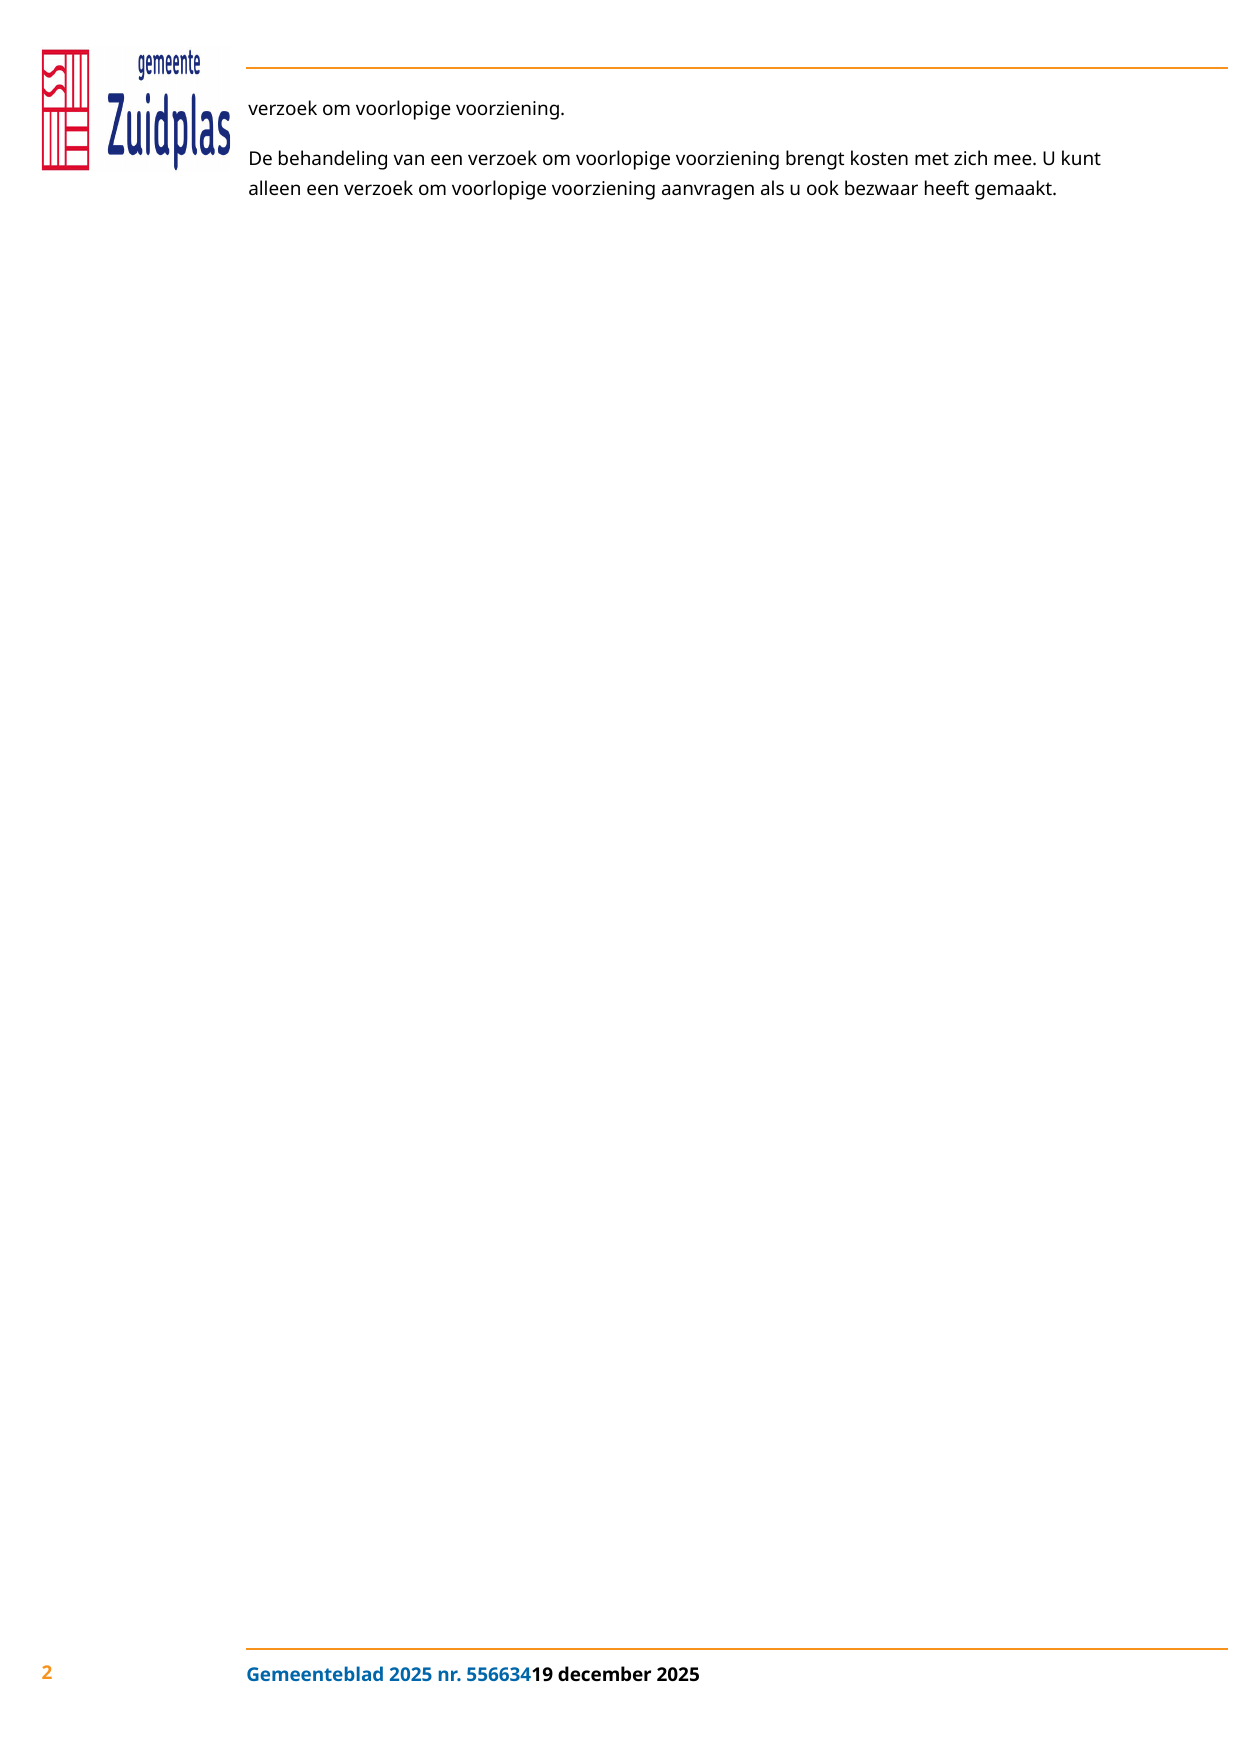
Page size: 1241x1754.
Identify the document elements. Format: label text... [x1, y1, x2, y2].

text De behandeling van een verzoek om voorlopige voorziening brengt kosten met zich mee. U kunt alleen een verzoek om voorlopige voorziening aanvragen als u ook bezwaar heeft gemaakt. [248, 145, 1152, 201]
picture [41, 47, 231, 172]
text verzoek om voorlopige voorziening. [248, 95, 1152, 121]
